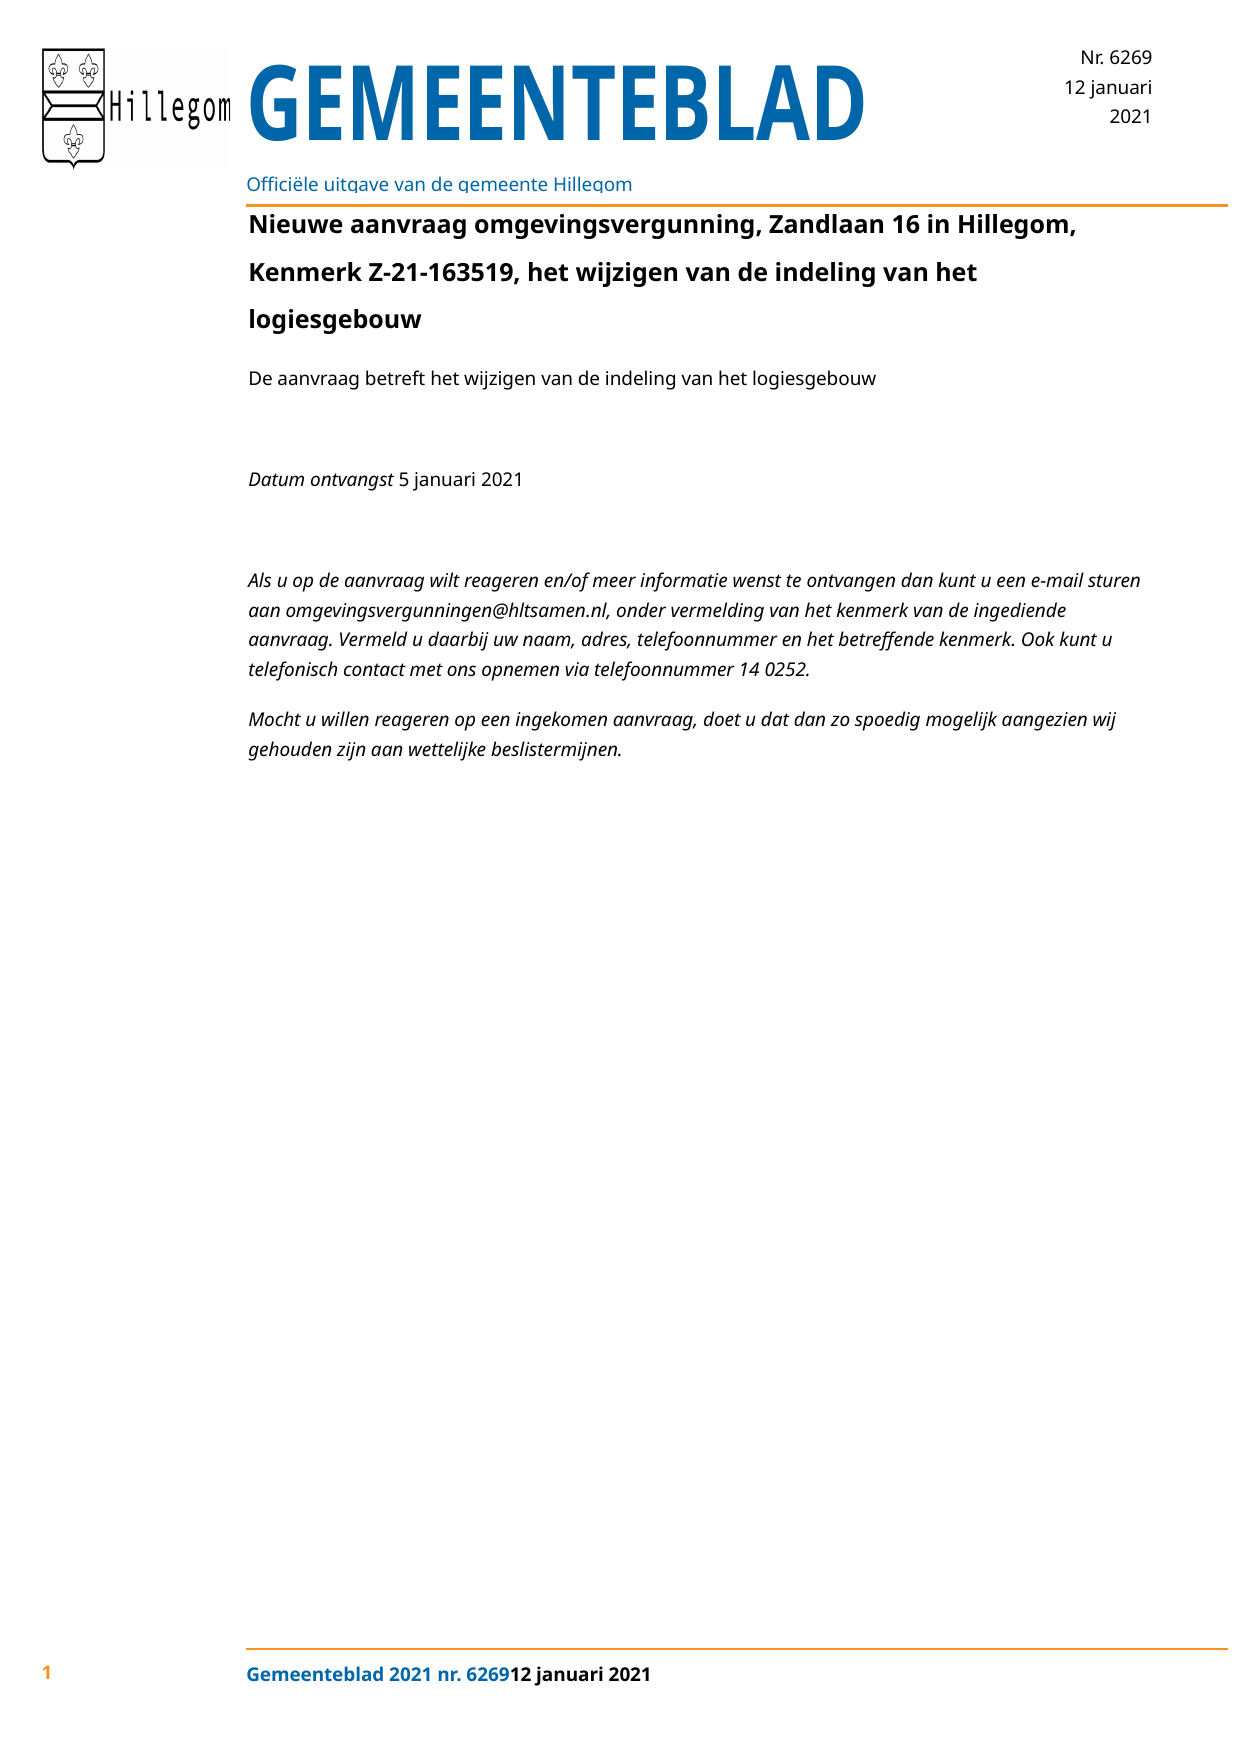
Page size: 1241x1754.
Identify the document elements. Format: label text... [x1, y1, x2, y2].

text De aanvraag betreft het wijzigen van de indeling van het logiesgebouw [248, 366, 1152, 391]
text Mocht u willen reageren op een ingekomen aanvraag, doet u dat dan zo spoedig mogelijk aangezien wij gehouden zijn aan wettelijke beslistermijnen. [248, 706, 1152, 762]
picture [41, 47, 231, 172]
text Als u op de aanvraag wilt reageren en/of meer informatie wenst te ontvangen dan kunt u een e-mail sturen aan omgevingsvergunningen@hltsamen.nl, onder vermelding van het kenmerk van de ingediende aanvraag. Vermeld u daarbij uw naam, adres, telefoonnummer en het betreffende kenmerk. Ook kunt u telefonisch contact met ons opnemen via telefoonnummer 14 0252. [248, 567, 1152, 682]
text Nieuwe aanvraag omgevingsvergunning, Zandlaan 16 in Hillegom, Kenmerk Z-21-163519, het wijzigen van de indeling van het logiesgebouw [248, 207, 1152, 336]
text Datum ontvangst 5 januari 2021 [248, 466, 1152, 492]
